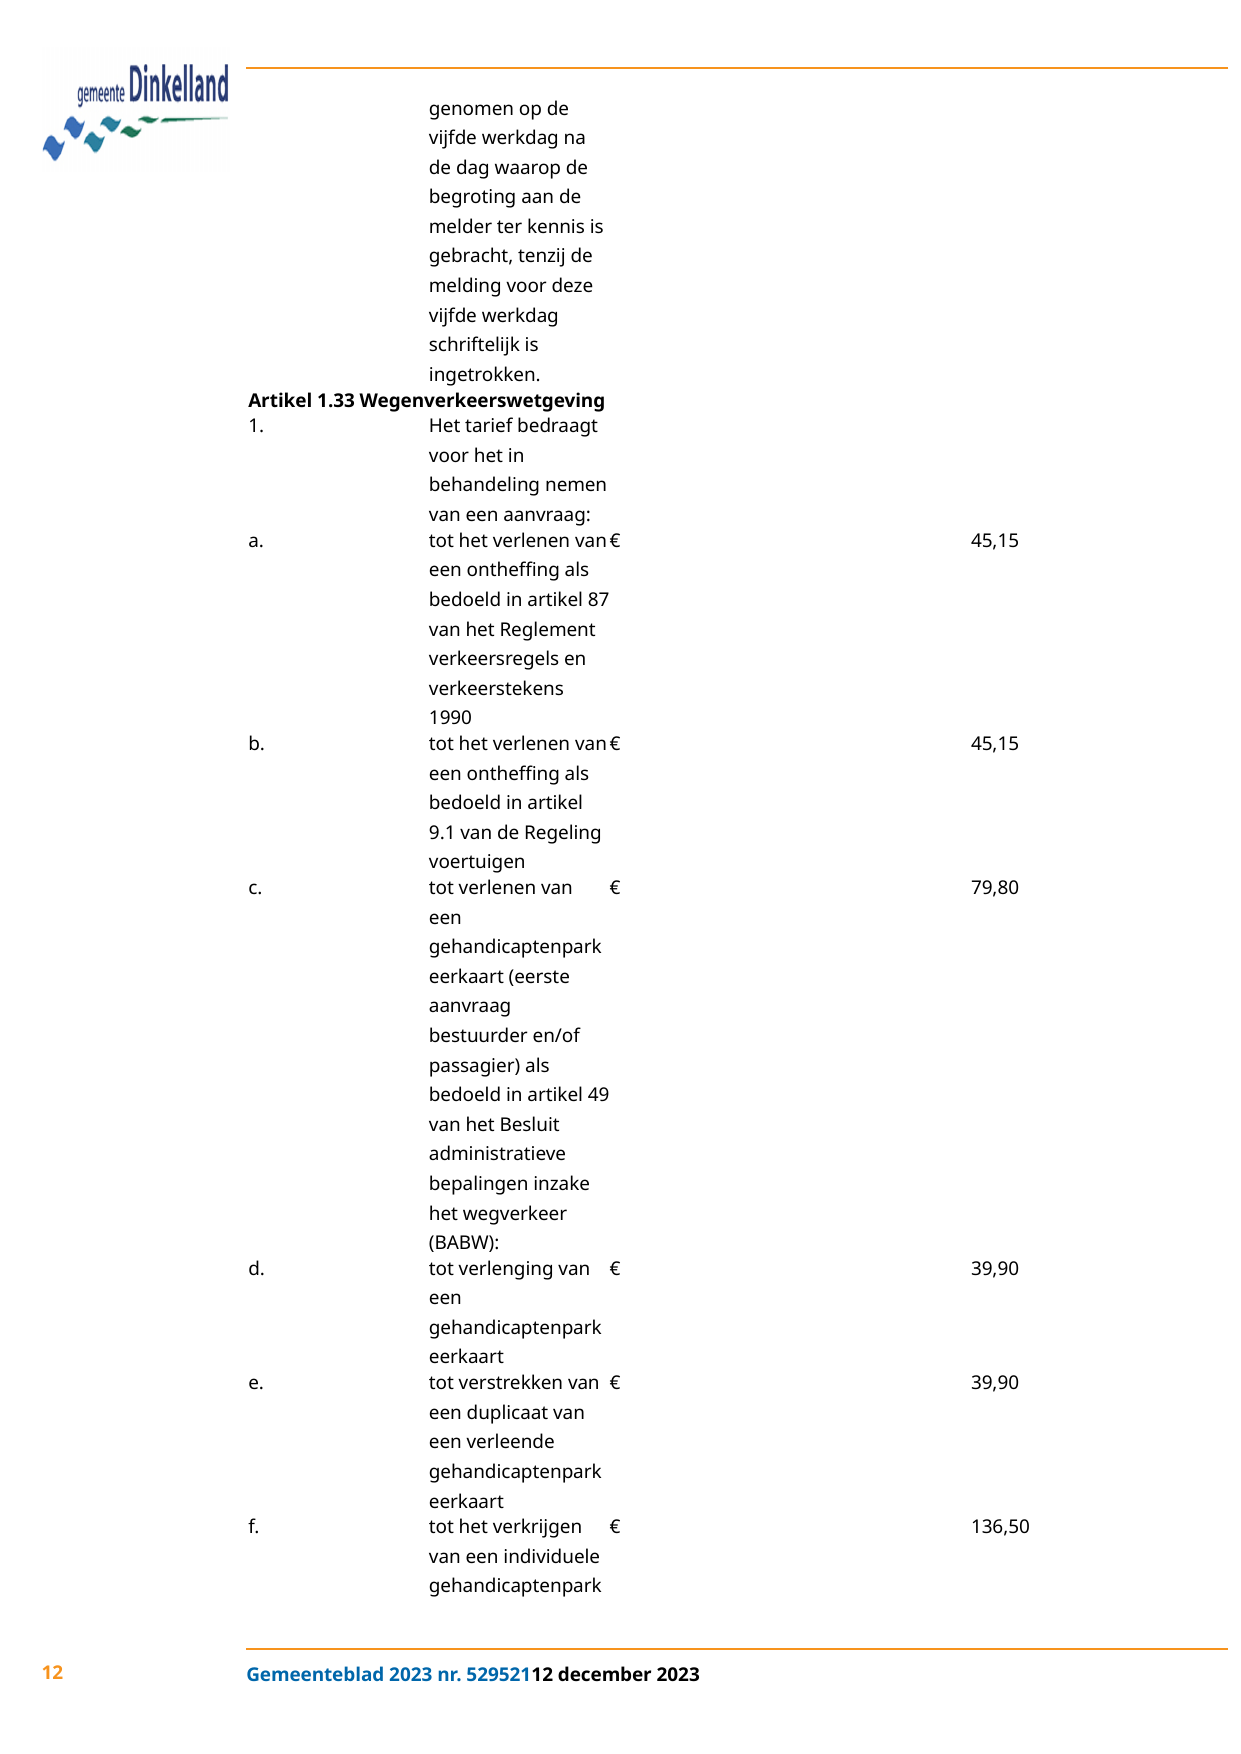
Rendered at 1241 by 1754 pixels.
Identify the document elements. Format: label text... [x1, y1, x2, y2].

table_cell Het tarief bedraagt voor het in behandeling nemen van een aanvraag: [429, 413, 609, 527]
table_cell tot het verlenen van een ontheffing als bedoeld in artikel 9.1 van de Regeling voertuigen [429, 730, 609, 874]
table_cell d. [248, 1255, 429, 1369]
table_cell tot verstrekken van een duplicaat van een verleende gehandicaptenparkeerkaart [429, 1370, 609, 1513]
table_cell 39,90 [971, 1255, 1152, 1369]
table_cell 45,15 [971, 730, 1152, 874]
table_cell tot het verlenen van een ontheffing als bedoeld in artikel 87 van het Reglement verkeersregels en verkeerstekens 1990 [429, 527, 609, 730]
table_cell 136,50 [971, 1514, 1152, 1598]
table_cell f. [248, 1514, 429, 1598]
table_cell e. [248, 1370, 429, 1513]
table_cell [248, 95, 429, 387]
table_cell [609, 387, 971, 412]
table_cell a. [248, 527, 429, 730]
table_cell 79,80 [971, 874, 1152, 1255]
table_cell Artikel 1.33 Wegenverkeerswetgeving [248, 387, 609, 412]
table_cell [971, 387, 1152, 412]
table_cell [971, 95, 1152, 387]
table_cell 45,15 [971, 527, 1152, 730]
table_cell € [609, 1255, 971, 1369]
table_cell tot verlenen van een gehandicaptenparkeerkaart (eerste aanvraag bestuurder en/of passagier) als bedoeld in artikel 49 van het Besluit administratieve bepalingen inzake het wegverkeer (BABW): [429, 874, 609, 1255]
table_cell tot verlenging van een gehandicaptenparkeerkaart [429, 1255, 609, 1369]
table_cell [609, 95, 971, 387]
table_cell c. [248, 874, 429, 1255]
table_cell € [609, 874, 971, 1255]
table_cell b. [248, 730, 429, 874]
table_cell 1. [248, 413, 429, 527]
table_cell genomen op de vijfde werkdag na de dag waarop de begroting aan de melder ter kennis is gebracht, tenzij de melding voor deze vijfde werkdag schriftelijk is ingetrokken. [429, 95, 609, 387]
table_cell tot het verkrijgen van een individuele gehandicaptenpark [429, 1514, 609, 1598]
table_cell € [609, 730, 971, 874]
table_cell 39,90 [971, 1370, 1152, 1513]
table_cell [971, 413, 1152, 527]
picture [41, 47, 231, 172]
table_cell € [609, 1370, 971, 1513]
table_cell € [609, 527, 971, 730]
table_cell € [609, 1514, 971, 1598]
table_cell [609, 413, 971, 527]
